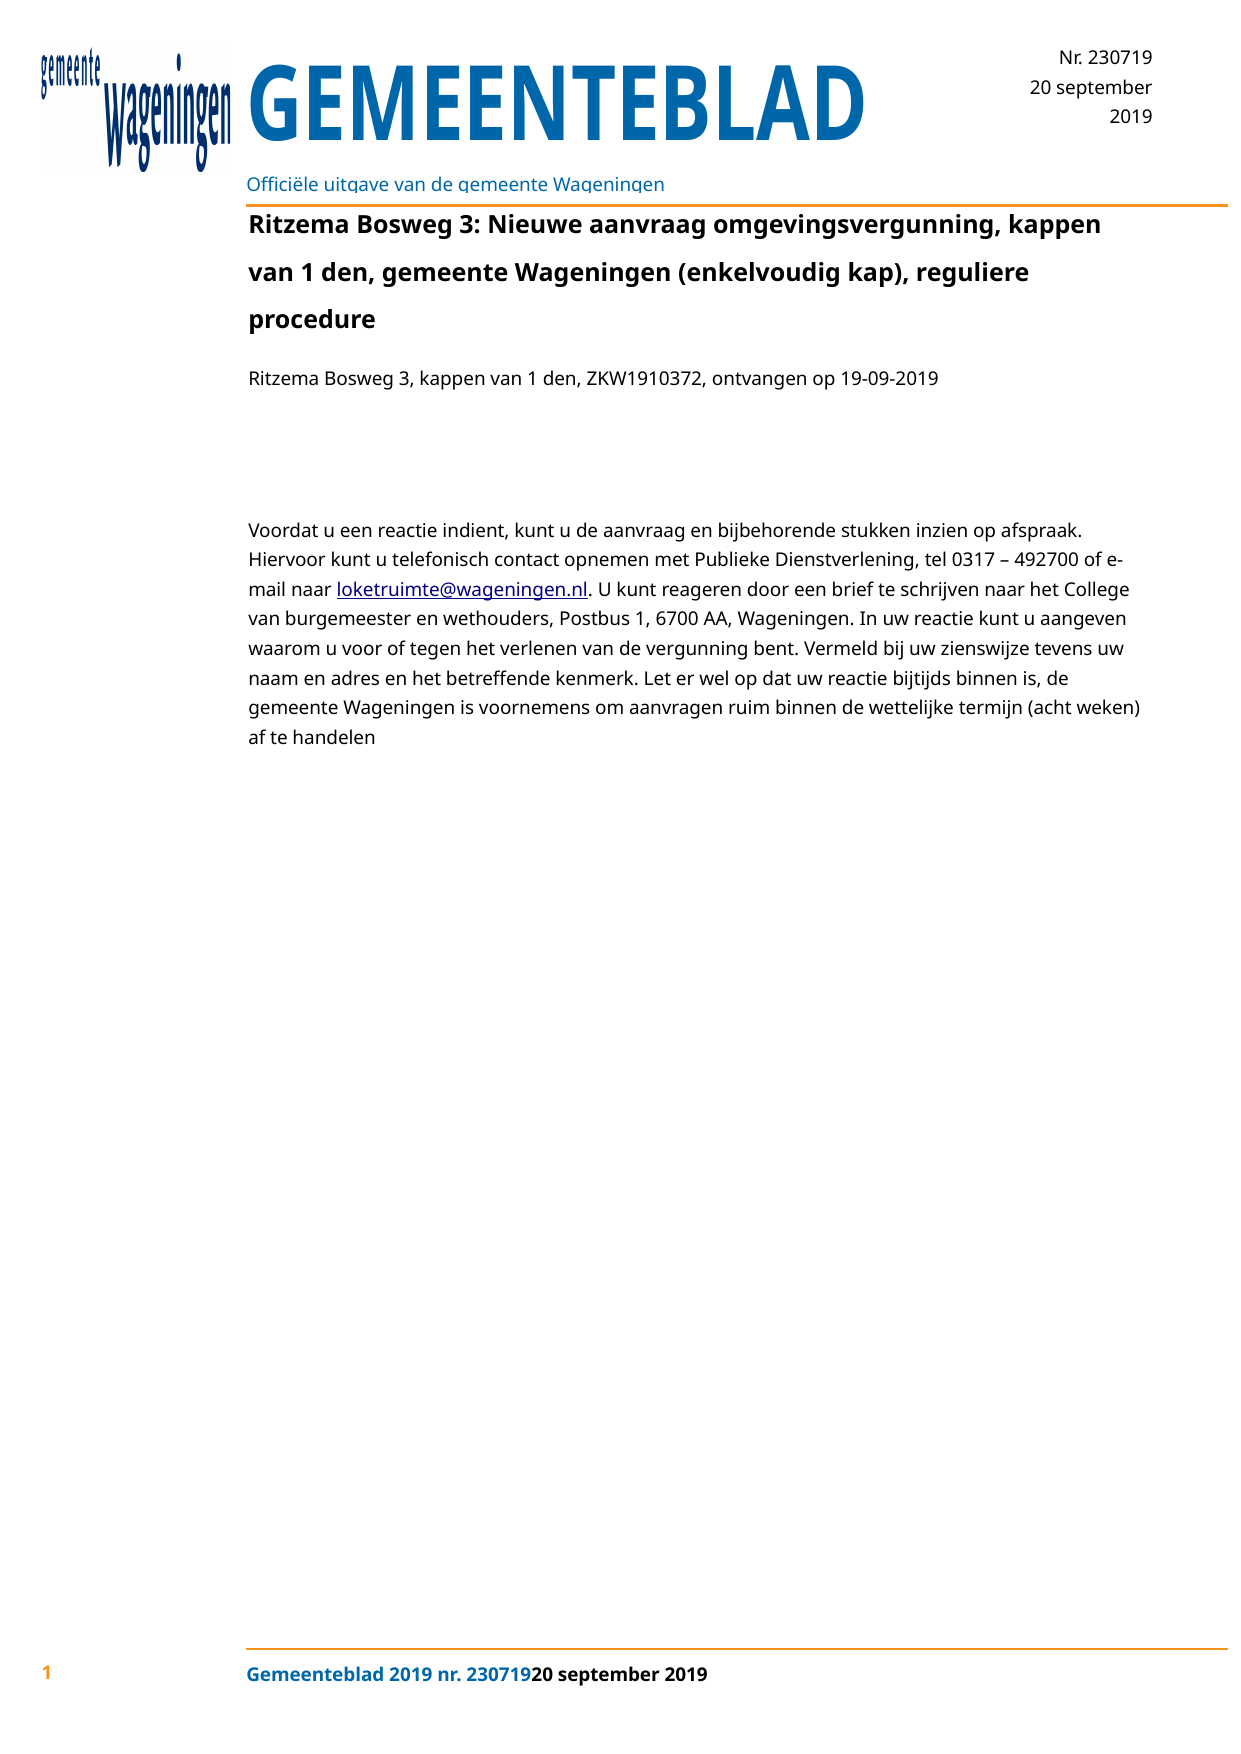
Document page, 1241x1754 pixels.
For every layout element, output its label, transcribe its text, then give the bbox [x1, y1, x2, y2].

picture [41, 47, 231, 172]
text Voordat u een reactie indient, kunt u de aanvraag en bijbehorende stukken inzien op afspraak. Hiervoor kunt u telefonisch contact opnemen met Publieke Dienstverlening, tel 0317 – 492700 of e-mail naar loketruimte@wageningen.nl. U kunt reageren door een brief te schrijven naar het College van burgemeester en wethouders, Postbus 1, 6700 AA, Wageningen. In uw reactie kunt u aangeven waarom u voor of tegen het verlenen van de vergunning bent. Vermeld bij uw zienswijze tevens uw naam en adres en het betreffende kenmerk. Let er wel op dat uw reactie bijtijds binnen is, de gemeente Wageningen is voornemens om aanvragen ruim binnen de wettelijke termijn (acht weken) af te handelen [248, 517, 1152, 749]
text Ritzema Bosweg 3: Nieuwe aanvraag omgevingsvergunning, kappen van 1 den, gemeente Wageningen (enkelvoudig kap), reguliere procedure [248, 207, 1152, 336]
text Ritzema Bosweg 3, kappen van 1 den, ZKW1910372, ontvangen op 19-09-2019 [248, 366, 1152, 391]
